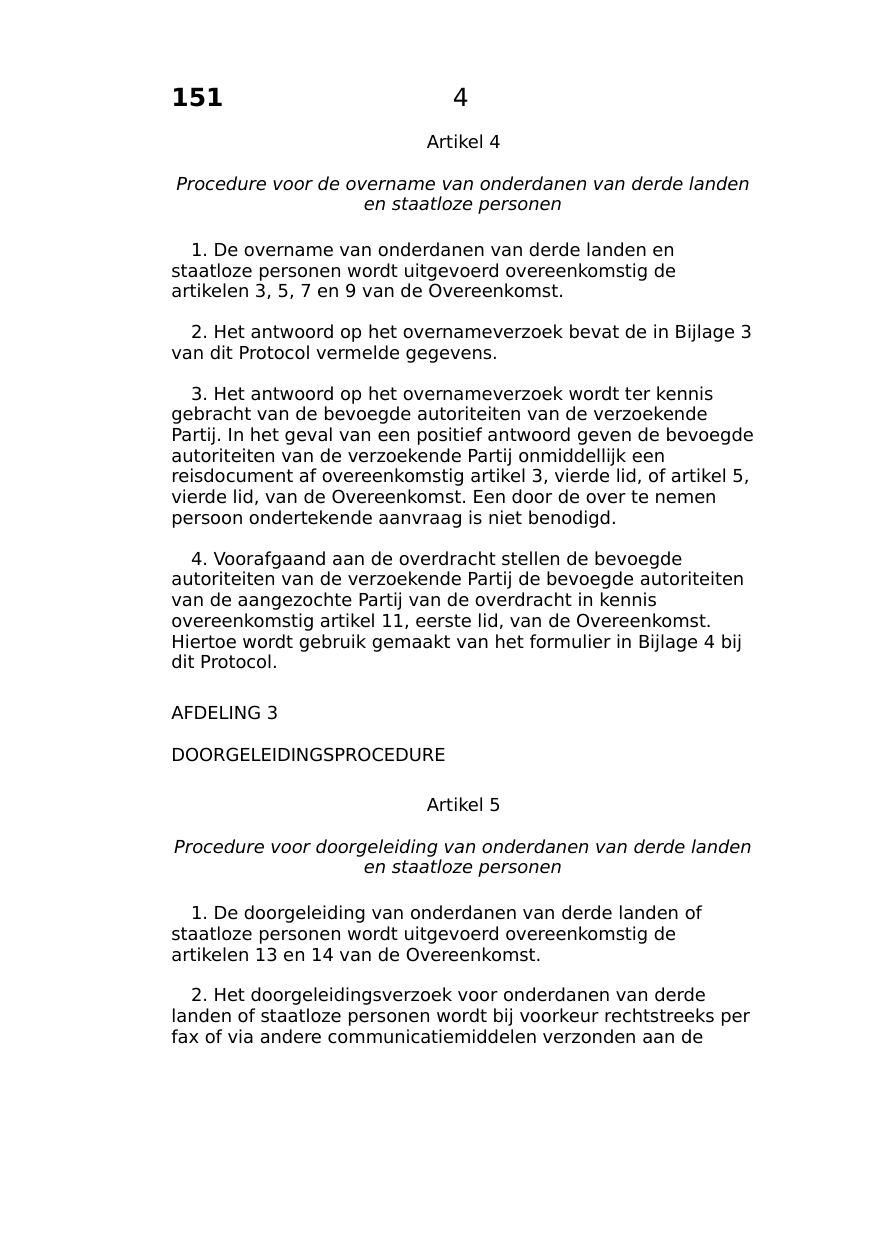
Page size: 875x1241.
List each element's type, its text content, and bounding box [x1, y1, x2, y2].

text 2. Het antwoord op het overnameverzoek bevat de in Bijlage 3 van dit Protocol vermelde gegevens. [171, 322, 756, 363]
text 3. Het antwoord op het overnameverzoek wordt ter kennis gebracht van de bevoegde autoriteiten van de verzoekende Partij. In het geval van een positief antwoord geven de bevoegde autoriteiten van de verzoekende Partij onmiddellijk een reisdocument af overeenkomstig artikel 3, vierde lid, of artikel 5, vierde lid, van de Overeenkomst. Een door de over te nemen persoon ondertekende aanvraag is niet benodigd. [171, 383, 756, 528]
subtitle AFDELING 3 DOORGELEIDINGSPROCEDURE [171, 703, 756, 765]
text 4. Voorafgaand aan de overdracht stellen de bevoegde autoriteiten van de verzoekende Partij de bevoegde autoriteiten van de aangezochte Partij van de overdracht in kennis overeenkomstig artikel 11, eerste lid, van de Overeenkomst. Hiertoe wordt gebruik gemaakt van het formulier in Bijlage 4 bij dit Protocol. [171, 548, 756, 673]
subtitle Artikel 5 Procedure voor doorgeleiding van onderdanen van derde landen en staatloze personen [171, 795, 756, 878]
text 2. Het doorgeleidingsverzoek voor onderdanen van derde landen of staatloze personen wordt bij voorkeur rechtstreeks per fax of via andere communicatiemiddelen verzonden aan de [171, 985, 756, 1047]
text 1. De overname van onderdanen van derde landen en staatloze personen wordt uitgevoerd overeenkomstig de artikelen 3, 5, 7 en 9 van de Overeenkomst. [171, 240, 756, 302]
subtitle Artikel 4 Procedure voor de overname van onderdanen van derde landen en staatloze personen [171, 132, 756, 215]
text 1. De doorgeleiding van onderdanen van derde landen of staatloze personen wordt uitgevoerd overeenkomstig de artikelen 13 en 14 van de Overeenkomst. [171, 903, 756, 965]
